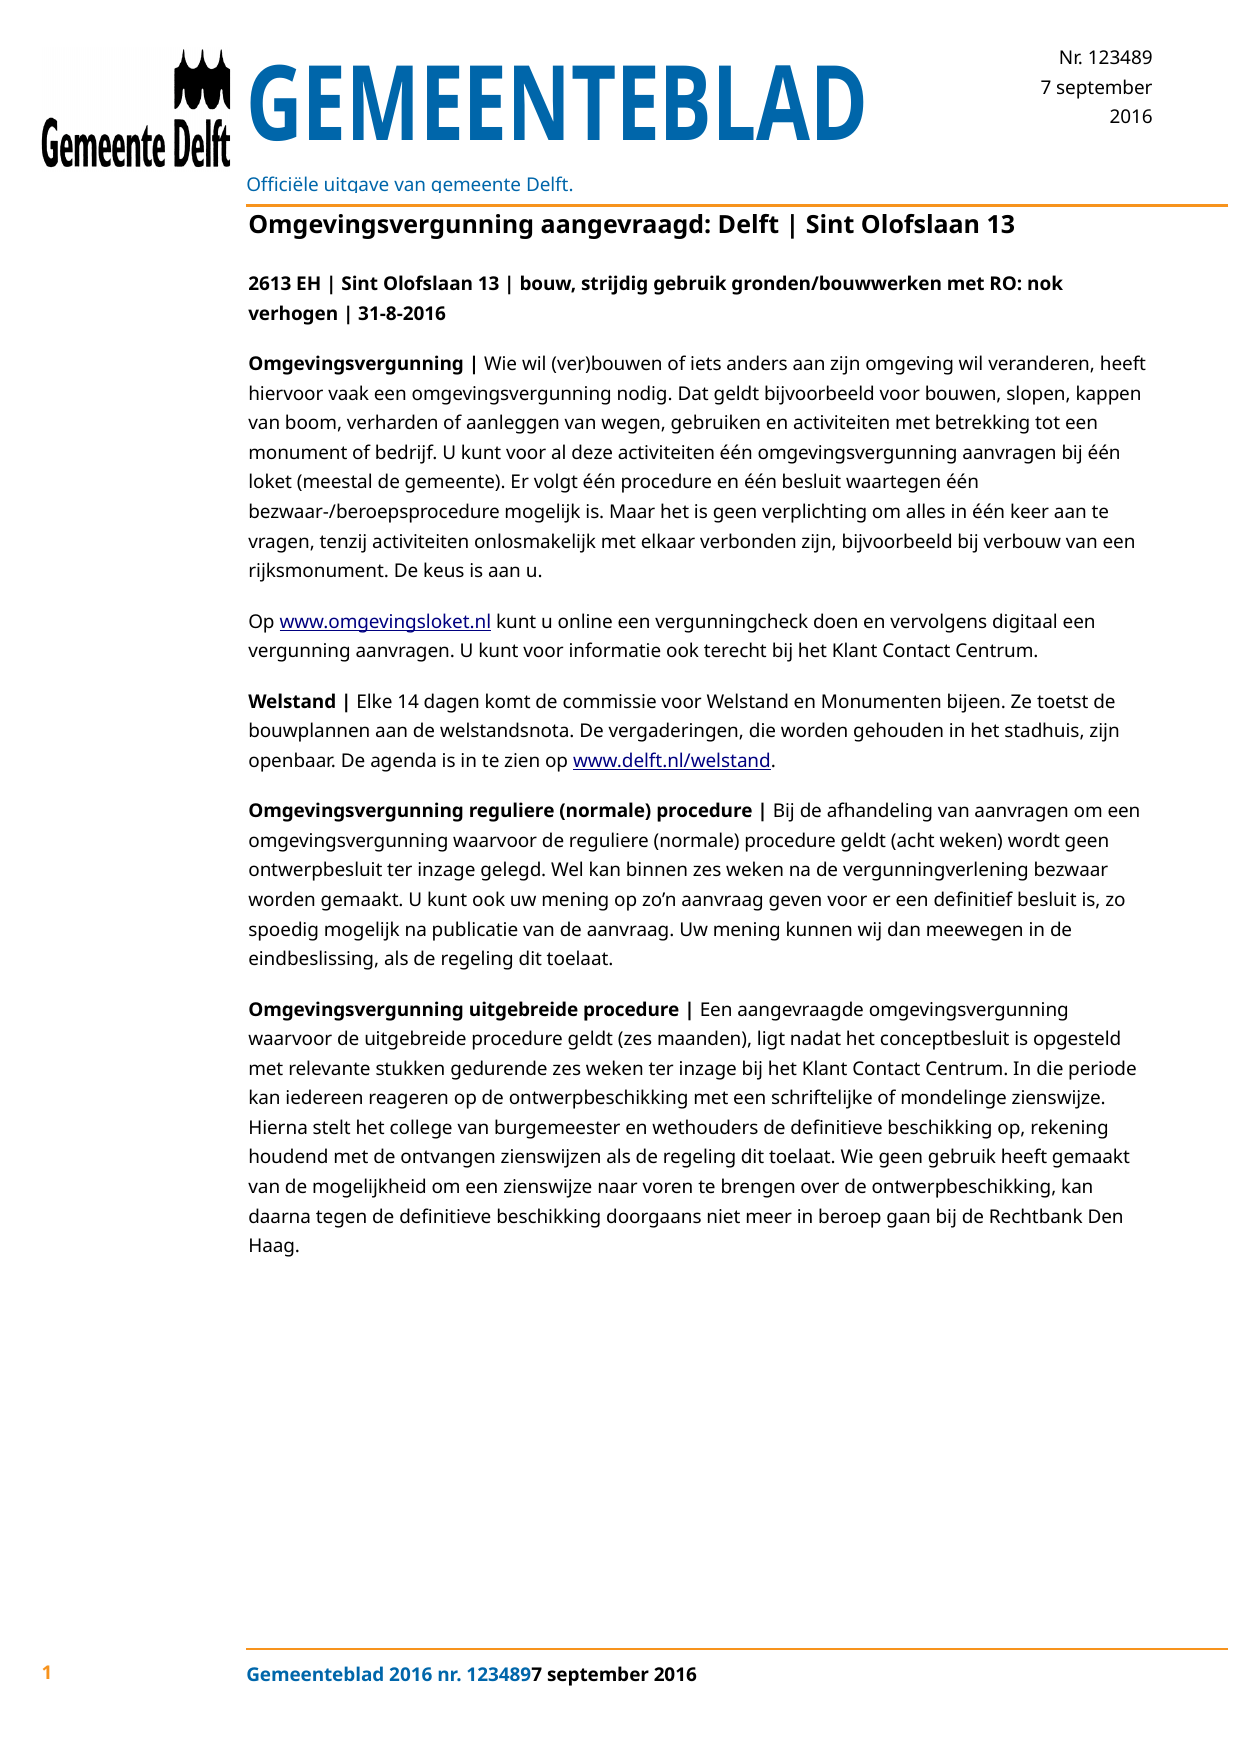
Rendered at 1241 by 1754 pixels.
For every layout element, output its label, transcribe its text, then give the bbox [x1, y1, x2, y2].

text Omgevingsvergunning reguliere (normale) procedure | Bij de afhandeling van aanvragen om een omgevingsvergunning waarvoor de reguliere (normale) procedure geldt (acht weken) wordt geen ontwerpbesluit ter inzage gelegd. Wel kan binnen zes weken na de vergunningverlening bezwaar worden gemaakt. U kunt ook uw mening op zo’n aanvraag geven voor er een definitief besluit is, zo spoedig mogelijk na publicatie van de aanvraag. Uw mening kunnen wij dan meewegen in de eindbeslissing, als de regeling dit toelaat. [248, 797, 1152, 971]
text 2613 EH | Sint Olofslaan 13 | bouw, strijdig gebruik gronden/bouwwerken met RO: nok verhogen | 31-8-2016 [248, 270, 1152, 326]
text Op www.omgevingsloket.nl kunt u online een vergunningcheck doen en vervolgens digitaal een vergunning aanvragen. U kunt voor informatie ook terecht bij het Klant Contact Centrum. [248, 608, 1152, 663]
text Omgevingsvergunning aangevraagd: Delft | Sint Olofslaan 13 [248, 207, 1152, 241]
text Welstand | Elke 14 dagen komt de commissie voor Welstand en Monumenten bijeen. Ze toetst de bouwplannen aan de welstandsnota. De vergaderingen, die worden gehouden in het stadhuis, zijn openbaar. De agenda is in te zien op www.delft.nl/welstand. [248, 688, 1152, 773]
picture [41, 47, 231, 172]
text Omgevingsvergunning | Wie wil (ver)bouwen of iets anders aan zijn omgeving wil veranderen, heeft hiervoor vaak een omgevingsvergunning nodig. Dat geldt bijvoorbeeld voor bouwen, slopen, kappen van boom, verharden of aanleggen van wegen, gebruiken en activiteiten met betrekking tot een monument of bedrijf. U kunt voor al deze activiteiten één omgevingsvergunning aanvragen bij één loket (meestal de gemeente). Er volgt één procedure en één besluit waartegen één bezwaar-/beroepsprocedure mogelijk is. Maar het is geen verplichting om alles in één keer aan te vragen, tenzij activiteiten onlosmakelijk met elkaar verbonden zijn, bijvoorbeeld bij verbouw van een rijksmonument. De keus is aan u. [248, 350, 1152, 583]
text Omgevingsvergunning uitgebreide procedure | Een aangevraagde omgevingsvergunning waarvoor de uitgebreide procedure geldt (zes maanden), ligt nadat het conceptbesluit is opgesteld met relevante stukken gedurende zes weken ter inzage bij het Klant Contact Centrum. In die periode kan iedereen reageren op de ontwerpbeschikking met een schriftelijke of mondelinge zienswijze. Hierna stelt het college van burgemeester en wethouders de definitieve beschikking op, rekening houdend met de ontvangen zienswijzen als de regeling dit toelaat. Wie geen gebruik heeft gemaakt van de mogelijkheid om een zienswijze naar voren te brengen over de ontwerpbeschikking, kan daarna tegen de definitieve beschikking doorgaans niet meer in beroep gaan bij de Rechtbank Den Haag. [248, 996, 1152, 1258]
